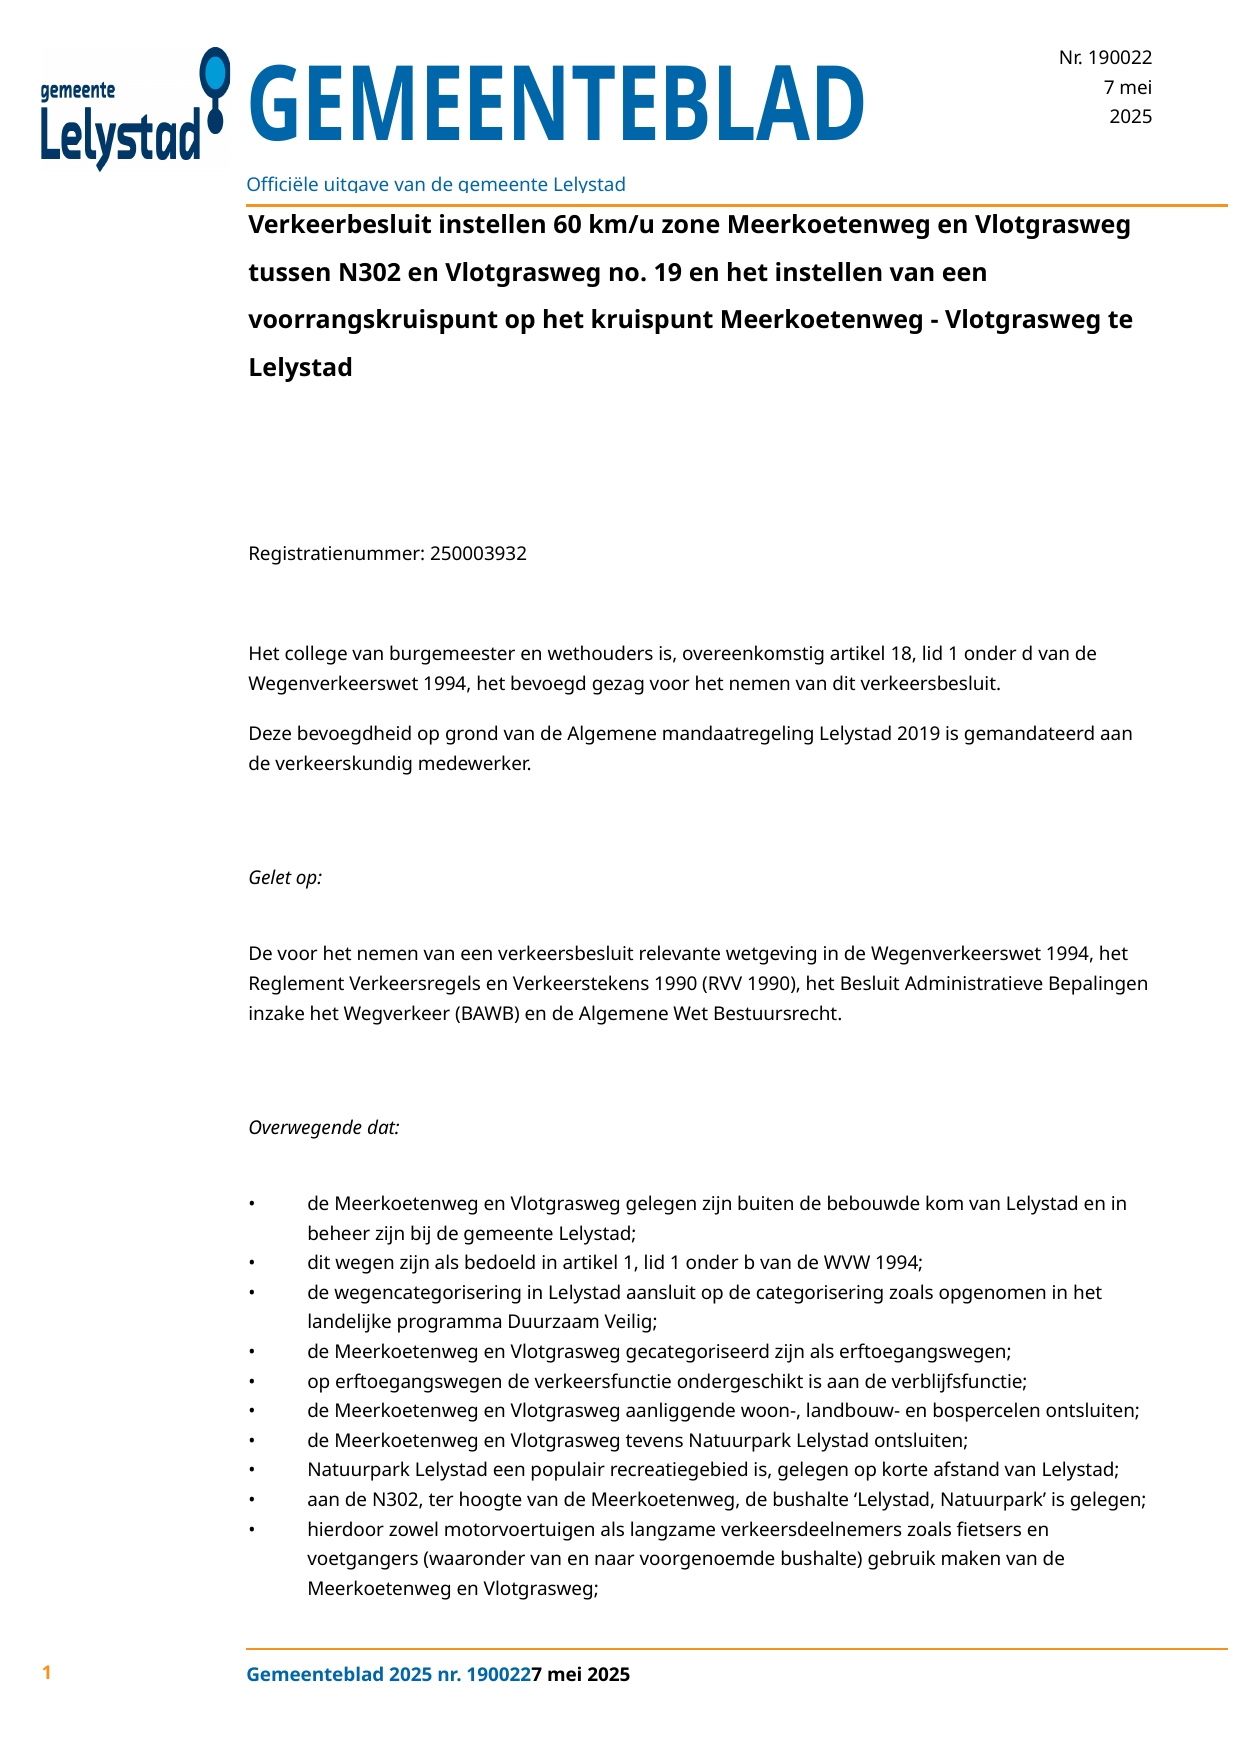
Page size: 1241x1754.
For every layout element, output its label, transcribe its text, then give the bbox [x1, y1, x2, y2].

list op erftoegangswegen de verkeersfunctie ondergeschikt is aan de verblijfsfunctie; [248, 1368, 1152, 1393]
list de Meerkoetenweg en Vlotgrasweg aanliggende woon-, landbouw- en bospercelen ontsluiten; [248, 1397, 1152, 1423]
list de Meerkoetenweg en Vlotgrasweg gelegen zijn buiten de bebouwde kom van Lelystad en in beheer zijn bij de gemeente Lelystad; [248, 1190, 1152, 1246]
text Overwegende dat: [248, 1114, 1152, 1140]
picture [41, 47, 231, 172]
text De voor het nemen van een verkeersbesluit relevante wetgeving in de Wegenverkeerswet 1994, het Reglement Verkeersregels en Verkeerstekens 1990 (RVV 1990), het Besluit Administratieve Bepalingen inzake het Wegverkeer (BAWB) en de Algemene Wet Bestuursrecht. [248, 941, 1152, 1026]
text Het college van burgemeester en wethouders is, overeenkomstig artikel 18, lid 1 onder d van de Wegenverkeerswet 1994, het bevoegd gezag voor het nemen van dit verkeersbesluit. [248, 641, 1152, 696]
list de wegencategorisering in Lelystad aansluit op de categorisering zoals opgenomen in het landelijke programma Duurzaam Veilig; [248, 1279, 1152, 1334]
text Deze bevoegdheid op grond van de Algemene mandaatregeling Lelystad 2019 is gemandateerd aan de verkeerskundig medewerker. [248, 721, 1152, 776]
list hierdoor zowel motorvoertuigen als langzame verkeersdeelnemers zoals fietsers en voetgangers (waaronder van en naar voorgenoemde bushalte) gebruik maken van de Meerkoetenweg en Vlotgrasweg; [248, 1516, 1152, 1601]
list Natuurpark Lelystad een populair recreatiegebied is, gelegen op korte afstand van Lelystad; [248, 1457, 1152, 1482]
list dit wegen zijn als bedoeld in artikel 1, lid 1 onder b van de WVW 1994; [248, 1249, 1152, 1275]
text Registratienummer: 250003932 [248, 540, 1152, 565]
list de Meerkoetenweg en Vlotgrasweg gecategoriseerd zijn als erftoegangswegen; [248, 1338, 1152, 1364]
text Verkeerbesluit instellen 60 km/u zone Meerkoetenweg en Vlotgrasweg tussen N302 en Vlotgrasweg no. 19 en het instellen van een voorrangskruispunt op het kruispunt Meerkoetenweg - Vlotgrasweg te Lelystad [248, 207, 1152, 384]
list aan de N302, ter hoogte van de Meerkoetenweg, de bushalte ‘Lelystad, Natuurpark’ is gelegen; [248, 1486, 1152, 1512]
text Gelet op: [248, 864, 1152, 890]
list de Meerkoetenweg en Vlotgrasweg tevens Natuurpark Lelystad ontsluiten; [248, 1427, 1152, 1453]
